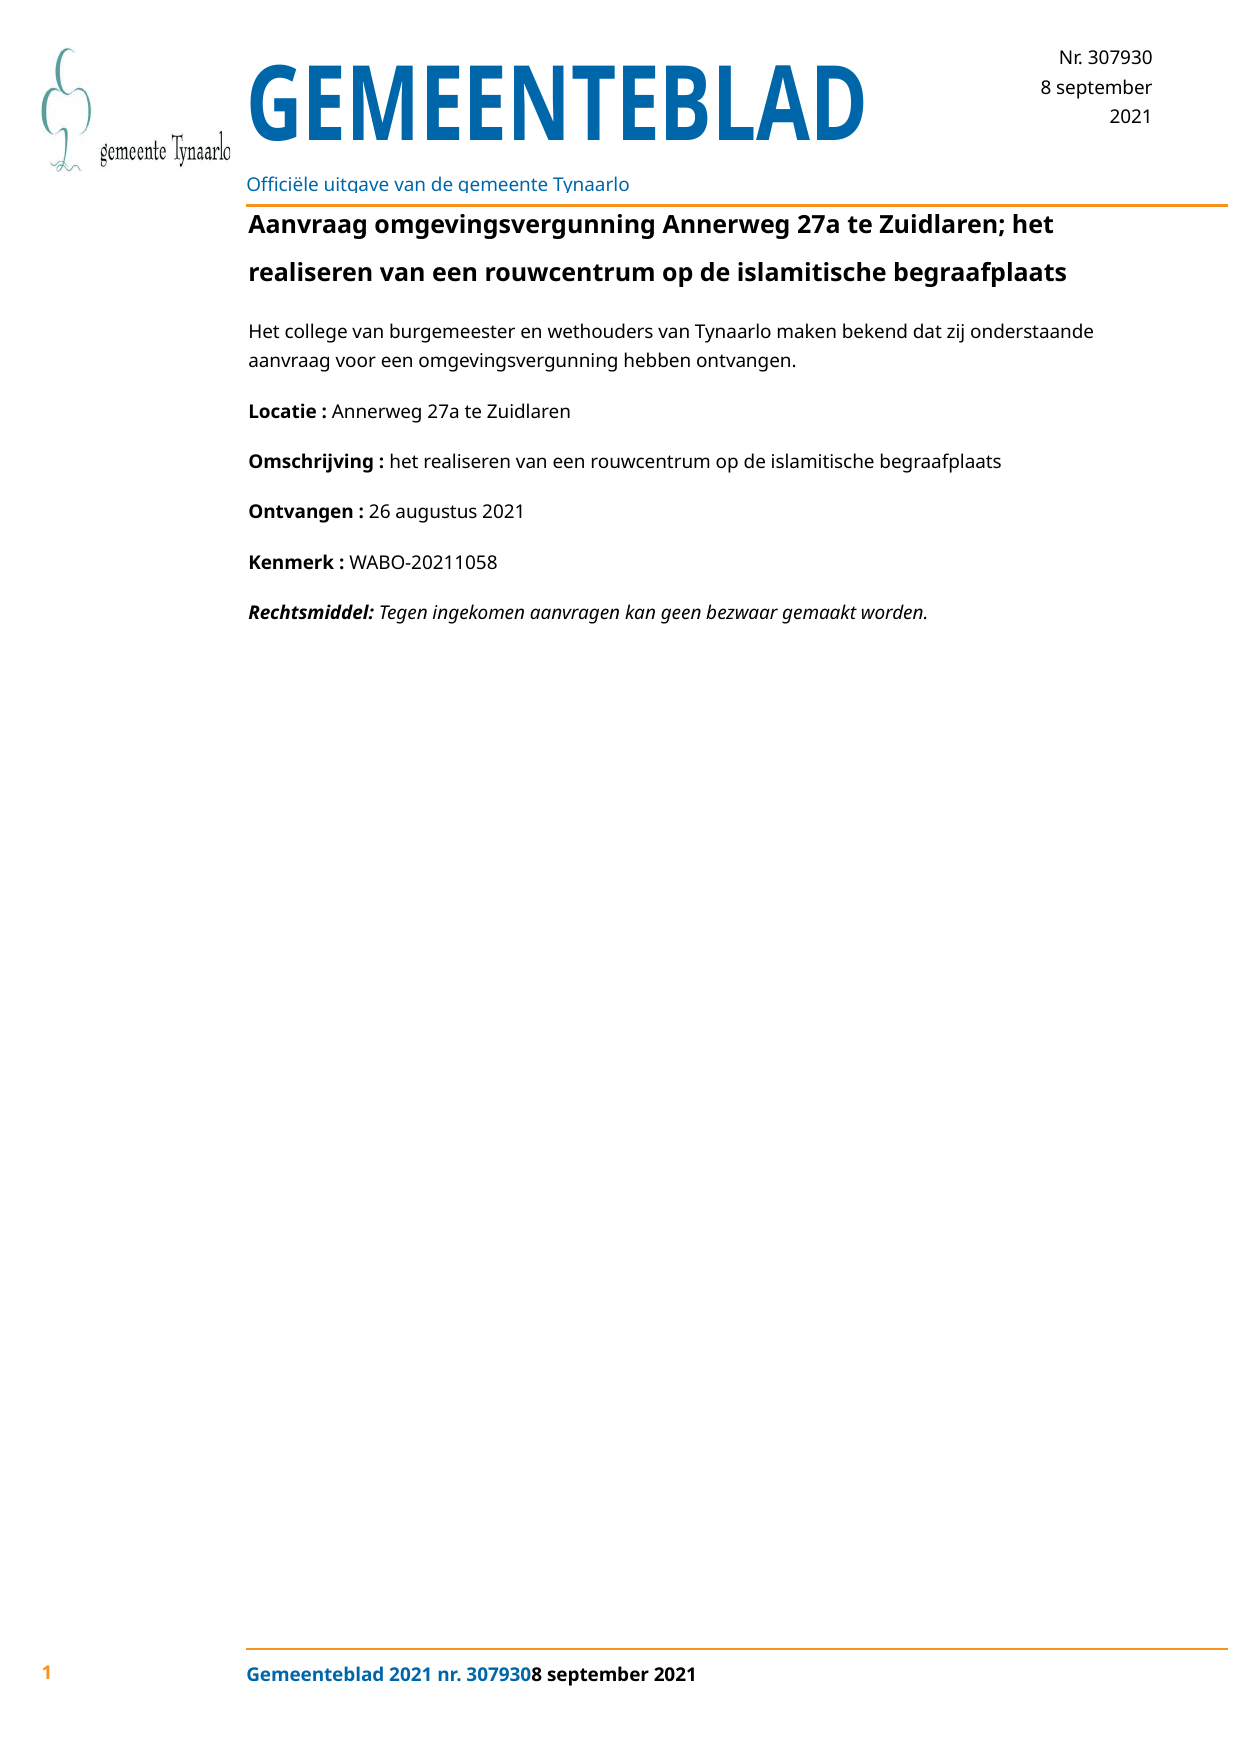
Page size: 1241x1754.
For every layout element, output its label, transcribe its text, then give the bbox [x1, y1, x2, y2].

text Omschrijving : het realiseren van een rouwcentrum op de islamitische begraafplaats [248, 448, 1152, 474]
picture [41, 47, 231, 172]
text Kenmerk : WABO-20211058 [248, 549, 1152, 575]
text Het college van burgemeester en wethouders van Tynaarlo maken bekend dat zij onderstaande aanvraag voor een omgevingsvergunning hebben ontvangen. [248, 318, 1152, 373]
text Aanvraag omgevingsvergunning Annerweg 27a te Zuidlaren; het realiseren van een rouwcentrum op de islamitische begraafplaats [248, 207, 1152, 288]
text Locatie : Annerweg 27a te Zuidlaren [248, 398, 1152, 424]
text Rechtsmiddel: Tegen ingekomen aanvragen kan geen bezwaar gemaakt worden. [248, 599, 1152, 625]
text Ontvangen : 26 augustus 2021 [248, 499, 1152, 524]
